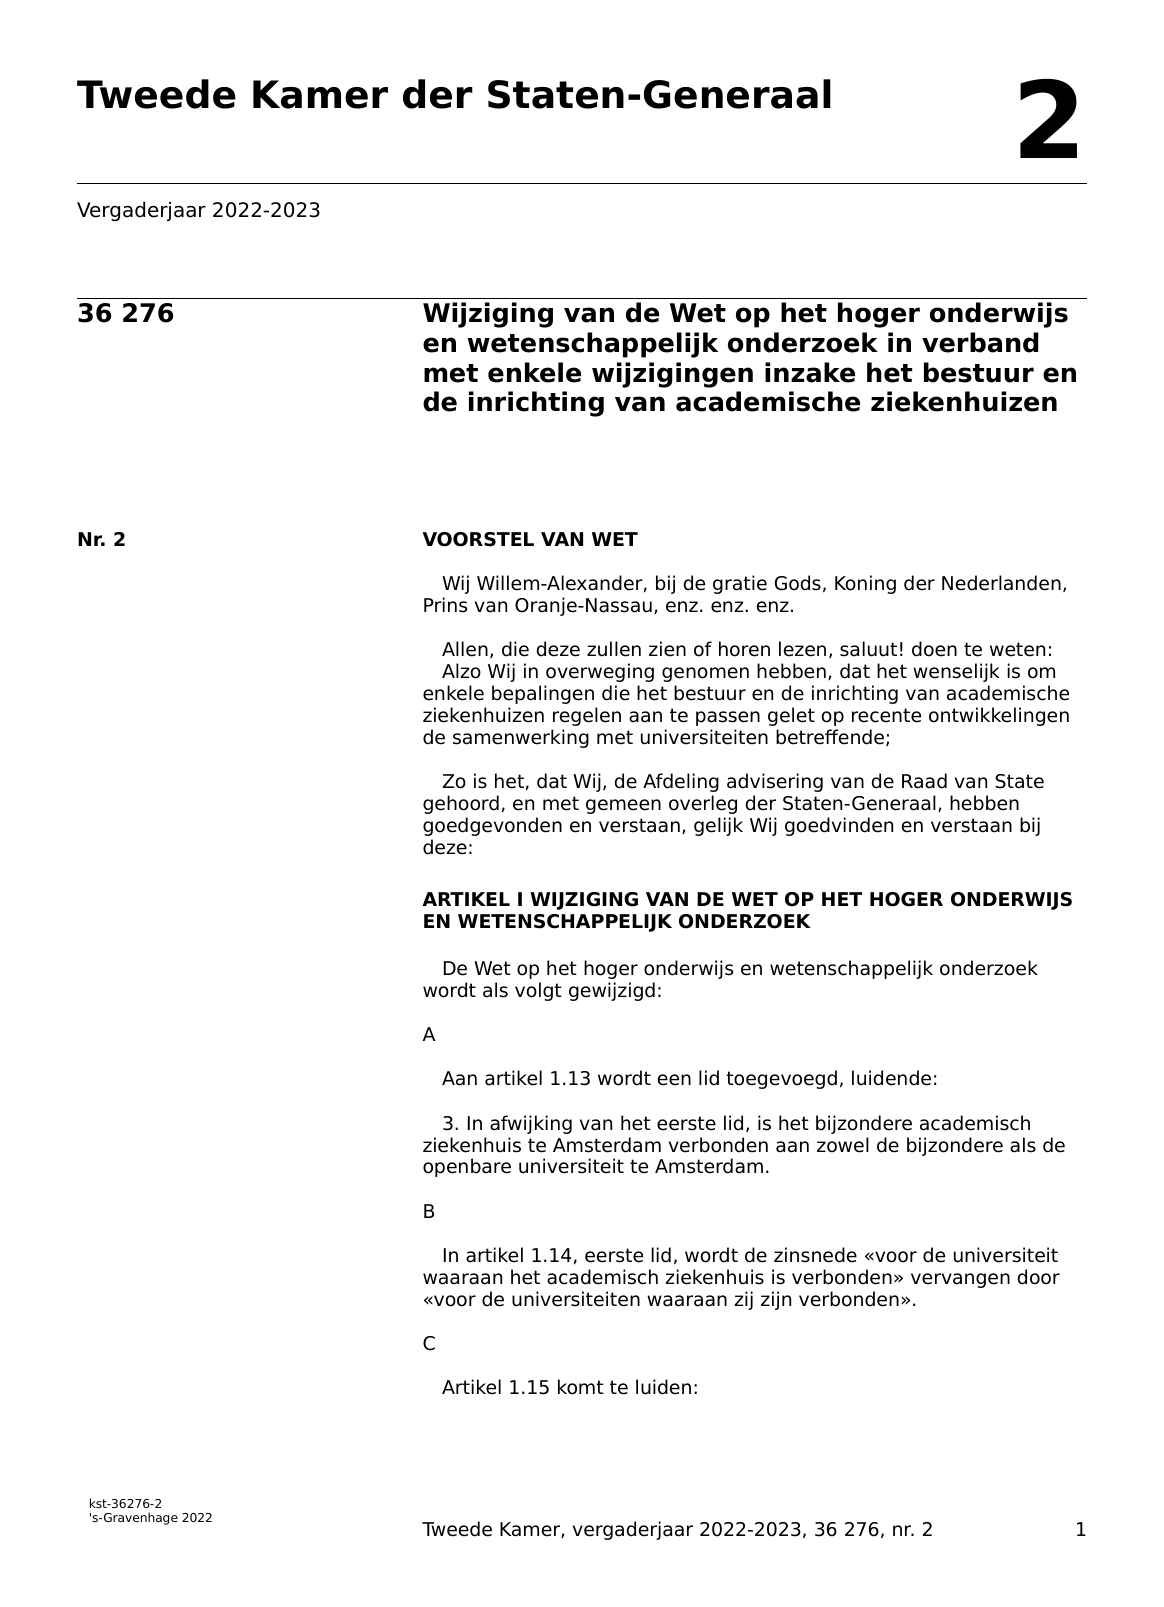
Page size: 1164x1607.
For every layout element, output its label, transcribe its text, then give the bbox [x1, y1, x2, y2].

text Allen, die deze zullen zien of horen lezen, saluut! doen te weten: [422, 639, 1087, 661]
table_header 2 [886, 59, 1087, 183]
text Artikel 1.15 komt te luiden: [422, 1377, 1087, 1399]
text In artikel 1.14, eerste lid, wordt de zinsnede «voor de universiteit waaraan het academisch ziekenhuis is verbonden» vervangen door «voor de universiteiten waaraan zij zijn verbonden». [422, 1245, 1087, 1311]
table_header Tweede Kamer der Staten-Generaal [77, 59, 886, 183]
table_cell Vergaderjaar 2022-2023 [77, 184, 1087, 298]
text Zo is het, dat Wij, de Afdeling advisering van de Raad van State gehoord, en met gemeen overleg der Staten-Generaal, hebben goedgevonden en verstaan, gelijk Wij goedvinden en verstaan bij deze: [422, 771, 1087, 859]
text De Wet op het hoger onderwijs en wetenschappelijk onderzoek wordt als volgt gewijzigd: [422, 958, 1087, 1002]
subtitle ARTIKEL I WIJZIGING VAN DE WET OP HET HOGER ONDERWIJS EN WETENSCHAPPELIJK ONDERZOEK [422, 889, 1087, 933]
text 's-Gravenhage 2022 [88, 1511, 323, 1525]
text Aan artikel 1.13 wordt een lid toegevoegd, luidende: [422, 1068, 1087, 1090]
text Alzo Wij in overweging genomen hebben, dat het wenselijk is om enkele bepalingen die het bestuur en de inrichting van academische ziekenhuizen regelen aan te passen gelet op recente ontwikkelingen de samenwerking met universiteiten betreffende; [422, 661, 1087, 749]
text 3. In afwijking van het eerste lid, is het bijzondere academisch ziekenhuis te Amsterdam verbonden aan zowel de bijzondere als de openbare universiteit te Amsterdam. [422, 1112, 1087, 1178]
text C [422, 1333, 1087, 1355]
subtitle Nr. 2 VOORSTEL VAN WET [77, 529, 1087, 551]
subtitle 36 276 Wijziging van de Wet op het hoger onderwijs en wetenschappelijk onderzoek in verband met enkele wijzigingen inzake het bestuur en de inrichting van academische ziekenhuizen [77, 299, 1087, 418]
text A [422, 1024, 1087, 1046]
text Wij Willem-Alexander, bij de gratie Gods, Koning der Nederlanden, Prins van Oranje-Nassau, enz. enz. enz. [422, 573, 1087, 617]
text B [422, 1201, 1087, 1223]
text kst-36276-2 [88, 1497, 323, 1511]
